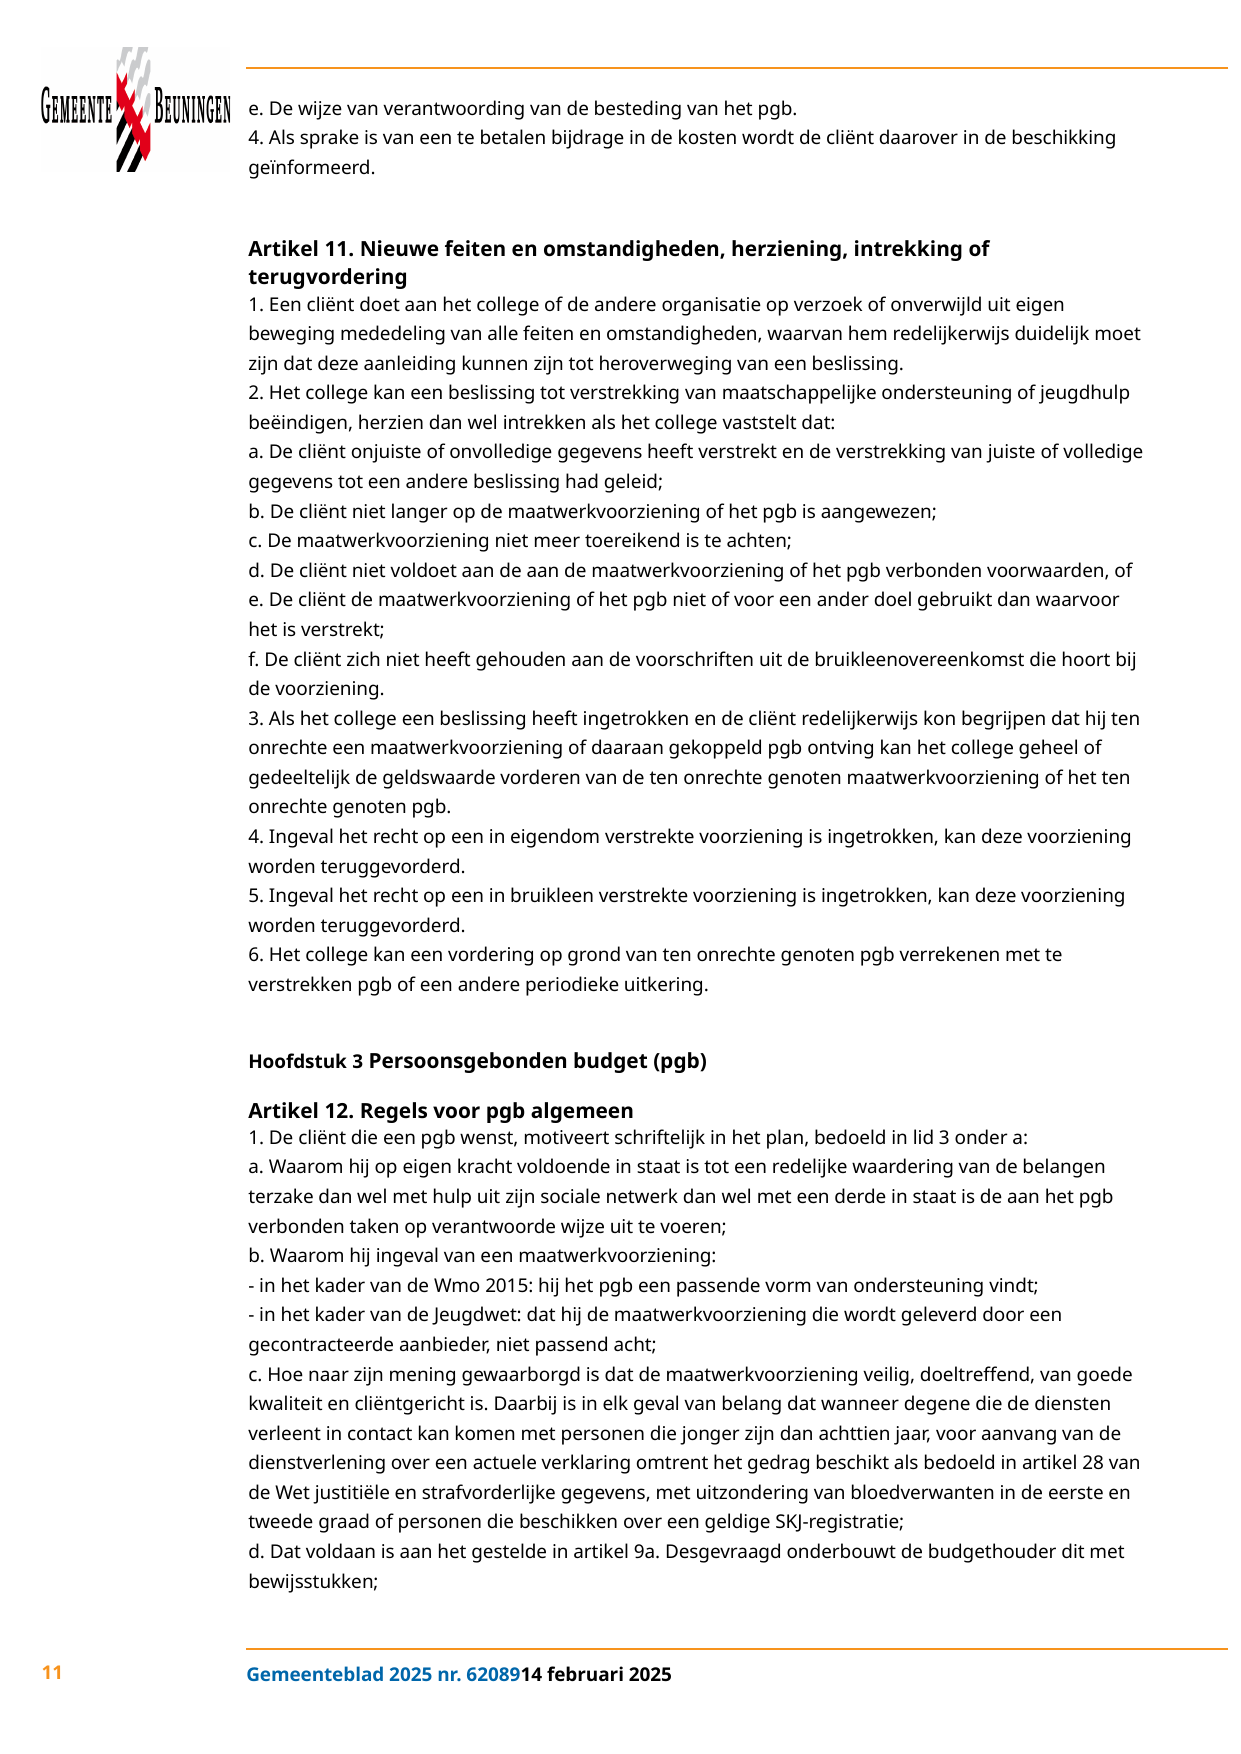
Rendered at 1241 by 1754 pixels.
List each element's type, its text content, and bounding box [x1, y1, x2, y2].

text 4. Als sprake is van een te betalen bijdrage in de kosten wordt de cliënt daarover in de beschikking geïnformeerd. [248, 124, 1152, 180]
text b. De cliënt niet langer op de maatwerkvoorziening of het pgb is aangewezen; [248, 498, 1152, 524]
text - in het kader van de Wmo 2015: hij het pgb een passende vorm van ondersteuning vindt; [248, 1272, 1152, 1298]
text 5. Ingeval het recht op een in bruikleen verstrekte voorziening is ingetrokken, kan deze voorziening worden teruggevorderd. [248, 882, 1152, 938]
text 1. Een cliënt doet aan het college of de andere organisatie op verzoek of onverwijld uit eigen beweging mededeling van alle feiten en omstandigheden, waarvan hem redelijkerwijs duidelijk moet zijn dat deze aanleiding kunnen zijn tot heroverweging van een beslissing. [248, 291, 1152, 376]
text Artikel 12. Regels voor pgb algemeen [248, 1096, 1152, 1124]
text a. Waarom hij op eigen kracht voldoende in staat is tot een redelijke waardering van de belangen terzake dan wel met hulp uit zijn sociale netwerk dan wel met een derde in staat is de aan het pgb verbonden taken op verantwoorde wijze uit te voeren; [248, 1154, 1152, 1239]
text - in het kader van de Jeugdwet: dat hij de maatwerkvoorziening die wordt geleverd door een gecontracteerde aanbieder, niet passend acht; [248, 1302, 1152, 1357]
text 3. Als het college een beslissing heeft ingetrokken en de cliënt redelijkerwijs kon begrijpen dat hij ten onrechte een maatwerkvoorziening of daaraan gekoppeld pgb ontving kan het college geheel of gedeeltelijk de geldswaarde vorderen van de ten onrechte genoten maatwerkvoorziening of het ten onrechte genoten pgb. [248, 705, 1152, 819]
picture [41, 47, 231, 172]
text e. De cliënt de maatwerkvoorziening of het pgb niet of voor een ander doel gebruikt dan waarvoor het is verstrekt; [248, 587, 1152, 642]
text 4. Ingeval het recht op een in eigendom verstrekte voorziening is ingetrokken, kan deze voorziening worden teruggevorderd. [248, 823, 1152, 879]
text b. Waarom hij ingeval van een maatwerkvoorziening: [248, 1242, 1152, 1268]
text d. Dat voldaan is aan het gestelde in artikel 9a. Desgevraagd onderbouwt de budgethouder dit met bewijsstukken; [248, 1538, 1152, 1594]
text Artikel 11. Nieuwe feiten en omstandigheden, herziening, intrekking of terugvordering [248, 234, 1152, 291]
text c. De maatwerkvoorziening niet meer toereikend is te achten; [248, 527, 1152, 553]
text e. De wijze van verantwoording van de besteding van het pgb. [248, 95, 1152, 121]
text Hoofdstuk 3 Persoonsgebonden budget (pgb) [248, 1046, 1152, 1075]
text a. De cliënt onjuiste of onvolledige gegevens heeft verstrekt en de verstrekking van juiste of volledige gegevens tot een andere beslissing had geleid; [248, 439, 1152, 494]
text d. De cliënt niet voldoet aan de aan de maatwerkvoorziening of het pgb verbonden voorwaarden, of [248, 557, 1152, 583]
text c. Hoe naar zijn mening gewaarborgd is dat de maatwerkvoorziening veilig, doeltreffend, van goede kwaliteit en cliëntgericht is. Daarbij is in elk geval van belang dat wanneer degene die de diensten verleent in contact kan komen met personen die jonger zijn dan achttien jaar, voor aanvang van de dienstverlening over een actuele verklaring omtrent het gedrag beschikt als bedoeld in artikel 28 van de Wet justitiële en strafvorderlijke gegevens, met uitzondering van bloedverwanten in de eerste en tweede graad of personen die beschikken over een geldige SKJ-registratie; [248, 1361, 1152, 1534]
text 6. Het college kan een vordering op grond van ten onrechte genoten pgb verrekenen met te verstrekken pgb of een andere periodieke uitkering. [248, 942, 1152, 997]
text 2. Het college kan een beslissing tot verstrekking van maatschappelijke ondersteuning of jeugdhulp beëindigen, herzien dan wel intrekken als het college vaststelt dat: [248, 379, 1152, 435]
text 1. De cliënt die een pgb wenst, motiveert schriftelijk in het plan, bedoeld in lid 3 onder a: [248, 1124, 1152, 1150]
text f. De cliënt zich niet heeft gehouden aan de voorschriften uit de bruikleenovereenkomst die hoort bij de voorziening. [248, 646, 1152, 701]
